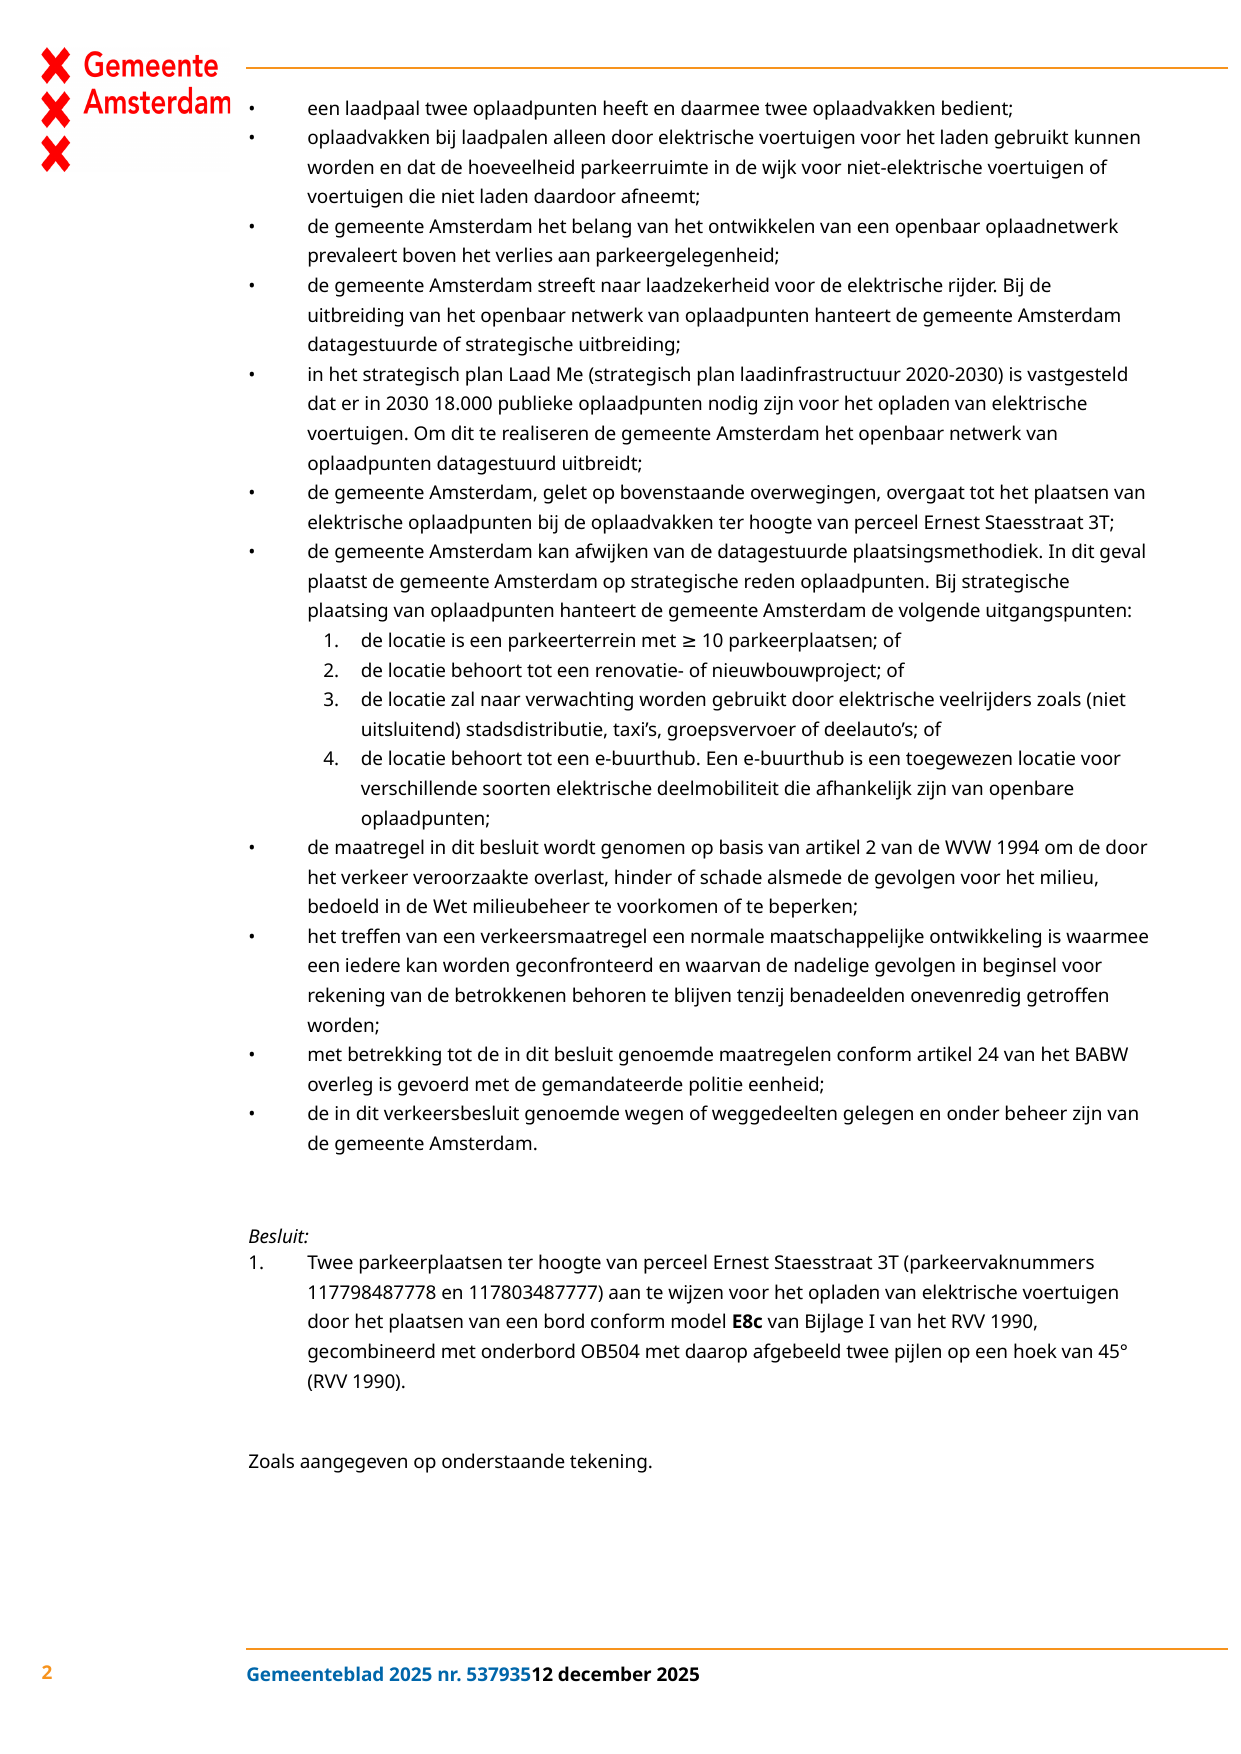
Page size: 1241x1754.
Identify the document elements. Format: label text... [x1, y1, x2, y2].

text Zoals aangegeven op onderstaande tekening. [248, 1448, 1152, 1473]
text Besluit: [248, 1224, 1152, 1249]
list oplaadvakken bij laadpalen alleen door elektrische voertuigen voor het laden gebruikt kunnen worden en dat de hoeveelheid parkeerruimte in de wijk voor niet-elektrische voertuigen of voertuigen die niet laden daardoor afneemt; [248, 124, 1152, 209]
list Twee parkeerplaatsen ter hoogte van perceel Ernest Staesstraat 3T (parkeervaknummers 117798487778 en 117803487777) aan te wijzen voor het opladen van elektrische voertuigen door het plaatsen van een bord conform model E8c van Bijlage I van het RVV 1990, gecombineerd met onderbord OB504 met daarop afgebeeld twee pijlen op een hoek van 45° (RVV 1990). [248, 1249, 1152, 1393]
list in het strategisch plan Laad Me (strategisch plan laadinfrastructuur 2020-2030) is vastgesteld dat er in 2030 18.000 publieke oplaadpunten nodig zijn voor het opladen van elektrische voertuigen. Om dit te realiseren de gemeente Amsterdam het openbaar netwerk van oplaadpunten datagestuurd uitbreidt; [248, 361, 1152, 476]
list de gemeente Amsterdam het belang van het ontwikkelen van een openbaar oplaadnetwerk prevaleert boven het verlies aan parkeergelegenheid; [248, 213, 1152, 268]
list de in dit verkeersbesluit genoemde wegen of weggedeelten gelegen en onder beheer zijn van de gemeente Amsterdam. [248, 1101, 1152, 1156]
list de locatie is een parkeerterrein met ≥ 10 parkeerplaatsen; of [323, 627, 1152, 653]
list de gemeente Amsterdam kan afwijken van de datagestuurde plaatsingsmethodiek. In dit geval plaatst de gemeente Amsterdam op strategische reden oplaadpunten. Bij strategische plaatsing van oplaadpunten hanteert de gemeente Amsterdam de volgende uitgangspunten: [248, 538, 1152, 623]
list met betrekking tot de in dit besluit genoemde maatregelen conform artikel 24 van het BABW overleg is gevoerd met de gemandateerde politie eenheid; [248, 1041, 1152, 1097]
list de locatie zal naar verwachting worden gebruikt door elektrische veelrijders zoals (niet uitsluitend) stadsdistributie, taxi’s, groepsvervoer of deelauto’s; of [323, 686, 1152, 742]
list de gemeente Amsterdam, gelet op bovenstaande overwegingen, overgaat tot het plaatsen van elektrische oplaadpunten bij de oplaadvakken ter hoogte van perceel Ernest Staesstraat 3T; [248, 479, 1152, 535]
list de gemeente Amsterdam streeft naar laadzekerheid voor de elektrische rijder. Bij de uitbreiding van het openbaar netwerk van oplaadpunten hanteert de gemeente Amsterdam datagestuurde of strategische uitbreiding; [248, 272, 1152, 357]
list de maatregel in dit besluit wordt genomen op basis van artikel 2 van de WVW 1994 om de door het verkeer veroorzaakte overlast, hinder of schade alsmede de gevolgen voor het milieu, bedoeld in de Wet milieubeheer te voorkomen of te beperken; [248, 834, 1152, 919]
list de locatie behoort tot een e-buurthub. Een e-buurthub is een toegewezen locatie voor verschillende soorten elektrische deelmobiliteit die afhankelijk zijn van openbare oplaadpunten; [323, 746, 1152, 831]
picture [41, 47, 231, 172]
list de locatie behoort tot een renovatie- of nieuwbouwproject; of [323, 657, 1152, 683]
list een laadpaal twee oplaadpunten heeft en daarmee twee oplaadvakken bedient; [248, 95, 1152, 121]
list het treffen van een verkeersmaatregel een normale maatschappelijke ontwikkeling is waarmee een iedere kan worden geconfronteerd en waarvan de nadelige gevolgen in beginsel voor rekening van de betrokkenen behoren te blijven tenzij benadeelden onevenredig getroffen worden; [248, 923, 1152, 1038]
